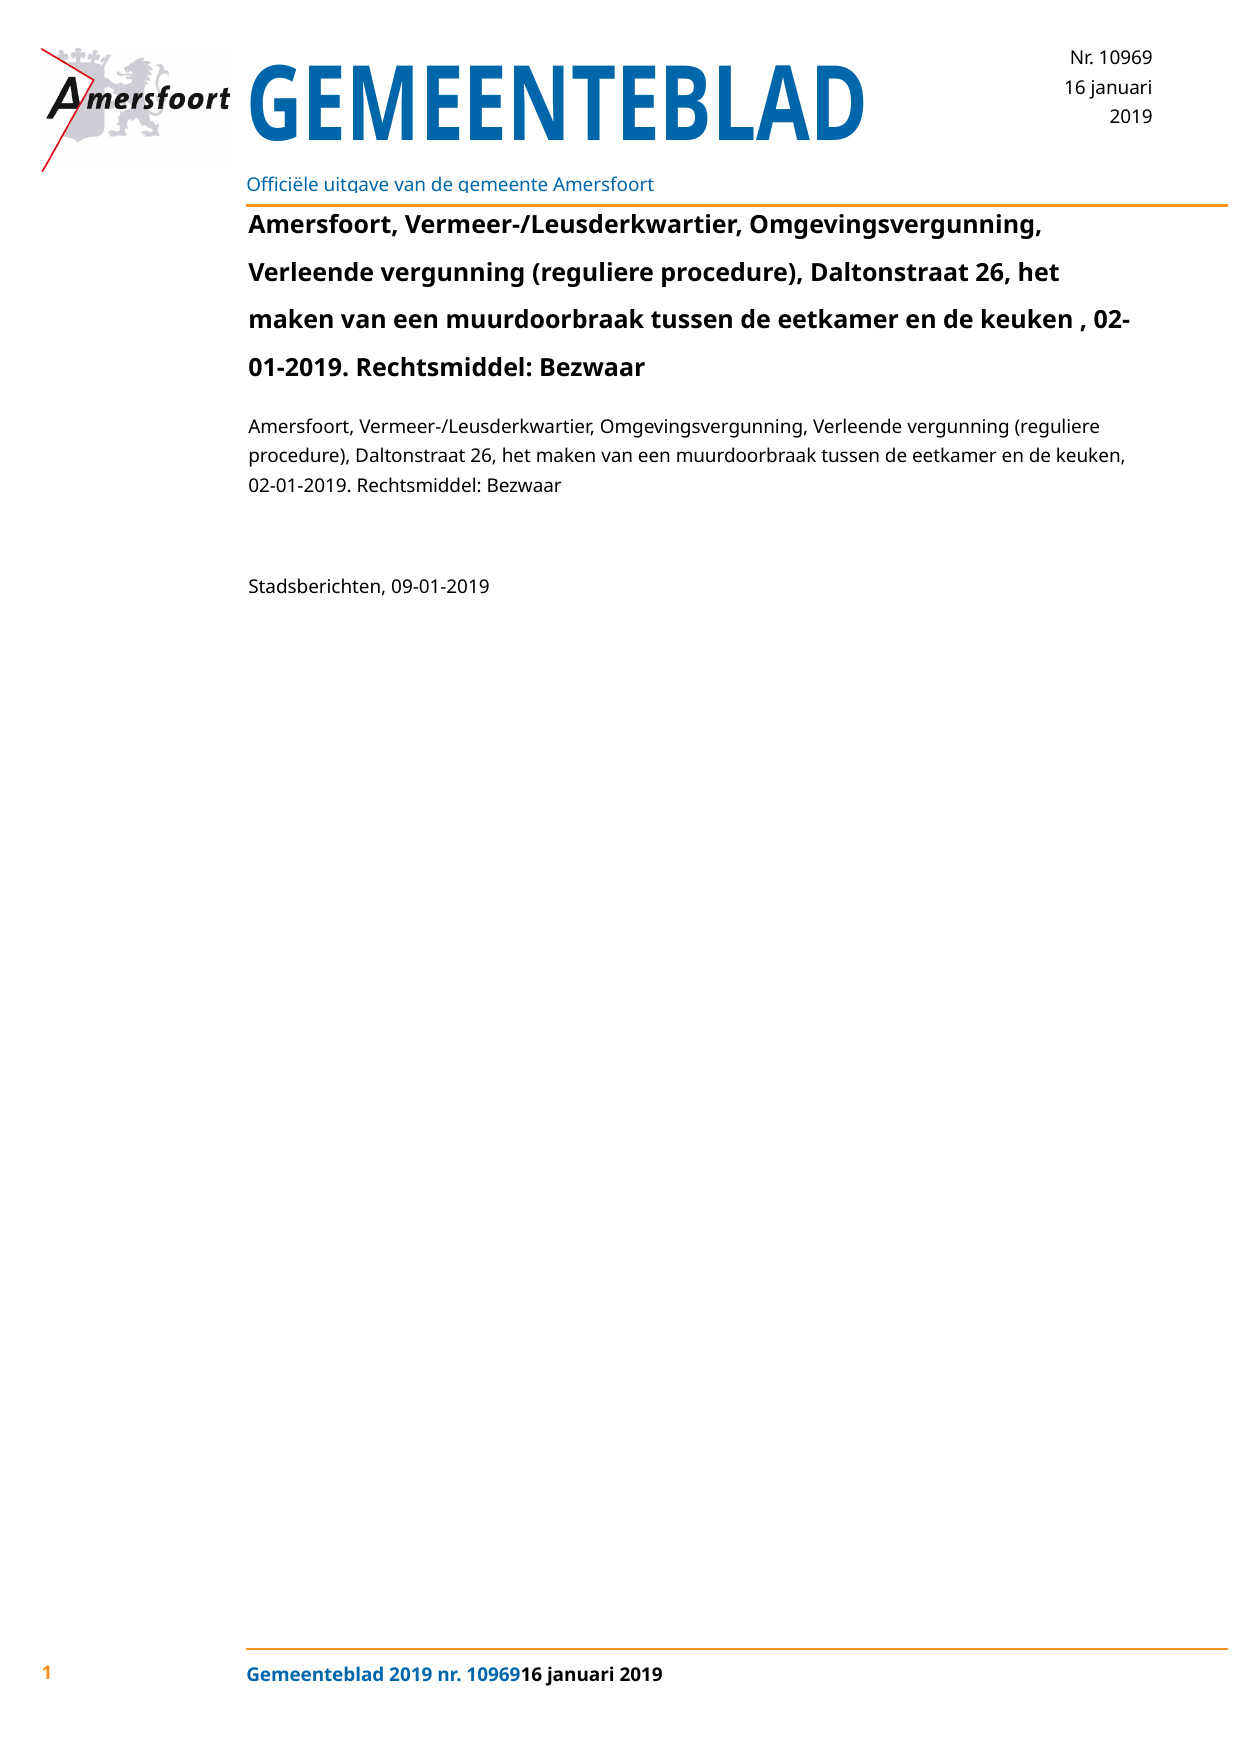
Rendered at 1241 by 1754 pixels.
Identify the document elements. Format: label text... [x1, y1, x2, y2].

text Stadsberichten, 09-01-2019 [248, 573, 1152, 599]
text Amersfoort, Vermeer-/Leusderkwartier, Omgevingsvergunning, Verleende vergunning (reguliere procedure), Daltonstraat 26, het maken van een muurdoorbraak tussen de eetkamer en de keuken , 02-01-2019. Rechtsmiddel: Bezwaar [248, 207, 1152, 384]
picture [41, 47, 231, 172]
text Amersfoort, Vermeer-/Leusderkwartier, Omgevingsvergunning, Verleende vergunning (reguliere procedure), Daltonstraat 26, het maken van een muurdoorbraak tussen de eetkamer en de keuken, 02-01-2019. Rechtsmiddel: Bezwaar [248, 413, 1152, 498]
